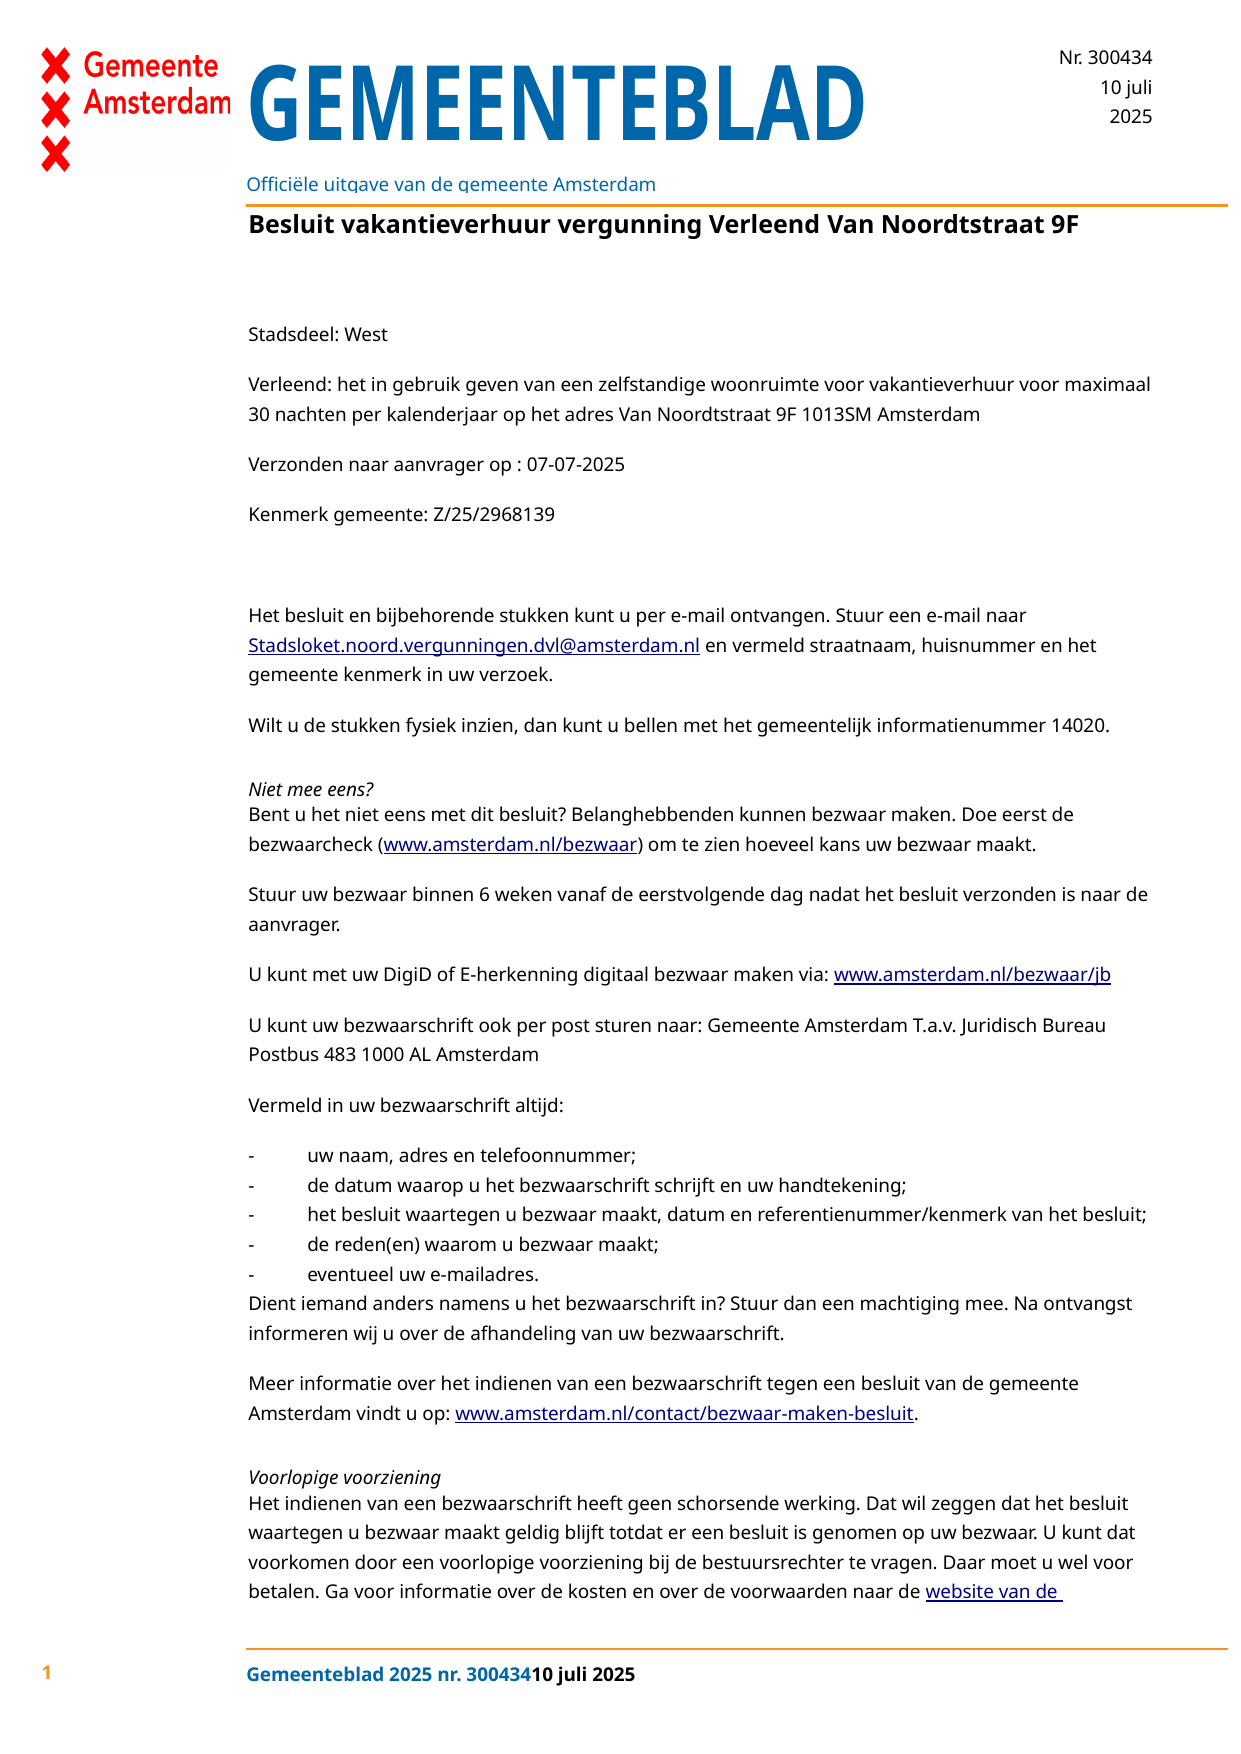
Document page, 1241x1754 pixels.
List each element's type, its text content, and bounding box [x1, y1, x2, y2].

text Vermeld in uw bezwaarschrift altijd: [248, 1092, 1152, 1118]
text Kenmerk gemeente: Z/25/2968139 [248, 502, 1152, 527]
text Stadsdeel: West [248, 321, 1152, 346]
text Niet mee eens? [248, 776, 1152, 802]
text U kunt uw bezwaarschrift ook per post sturen naar: Gemeente Amsterdam T.a.v. Juridisch Bureau Postbus 483 1000 AL Amsterdam [248, 1012, 1152, 1067]
list uw naam, adres en telefoonnummer; [248, 1142, 1152, 1168]
text Het indienen van een bezwaarschrift heeft geen schorsende werking. Dat wil zeggen dat het besluit waartegen u bezwaar maakt geldig blijft totdat er een besluit is genomen op uw bezwaar. U kunt dat voorkomen door een voorlopige voorziening bij de bestuursrechter te vragen. Daar moet u wel voor betalen. Ga voor informatie over de kosten en over de voorwaarden naar de website van de [248, 1490, 1152, 1604]
text Dient iemand anders namens u het bezwaarschrift in? Stuur dan een machtiging mee. Na ontvangst informeren wij u over de afhandeling van uw bezwaarschrift. [248, 1290, 1152, 1346]
text Voorlopige voorziening [248, 1464, 1152, 1490]
list de reden(en) waarom u bezwaar maakt; [248, 1231, 1152, 1257]
text Besluit vakantieverhuur vergunning Verleend Van Noordtstraat 9F [248, 207, 1152, 241]
picture [41, 47, 231, 172]
text Bent u het niet eens met dit besluit? Belanghebbenden kunnen bezwaar maken. Doe eerst de bezwaarcheck (www.amsterdam.nl/bezwaar) om te zien hoeveel kans uw bezwaar maakt. [248, 802, 1152, 857]
text Verzonden naar aanvrager op : 07-07-2025 [248, 451, 1152, 477]
text Wilt u de stukken fysiek inzien, dan kunt u bellen met het gemeentelijk informatienummer 14020. [248, 712, 1152, 738]
text Meer informatie over het indienen van een bezwaarschrift tegen een besluit van de gemeente Amsterdam vindt u op: www.amsterdam.nl/contact/bezwaar-maken-besluit. [248, 1370, 1152, 1426]
text Het besluit en bijbehorende stukken kunt u per e-mail ontvangen. Stuur een e-mail naar Stadsloket.noord.vergunningen.dvl@amsterdam.nl en vermeld straatnaam, huisnummer en het gemeente kenmerk in uw verzoek. [248, 602, 1152, 687]
list eventueel uw e-mailadres. [248, 1261, 1152, 1287]
text U kunt met uw DigiD of E-herkenning digitaal bezwaar maken via: www.amsterdam.nl/bezwaar/jb [248, 962, 1152, 987]
text Verleend: het in gebruik geven van een zelfstandige woonruimte voor vakantieverhuur voor maximaal 30 nachten per kalenderjaar op het adres Van Noordtstraat 9F 1013SM Amsterdam [248, 371, 1152, 426]
text Stuur uw bezwaar binnen 6 weken vanaf de eerstvolgende dag nadat het besluit verzonden is naar de aanvrager. [248, 882, 1152, 937]
list de datum waarop u het bezwaarschrift schrijft en uw handtekening; [248, 1172, 1152, 1198]
list het besluit waartegen u bezwaar maakt, datum en referentienummer/kenmerk van het besluit; [248, 1202, 1152, 1227]
